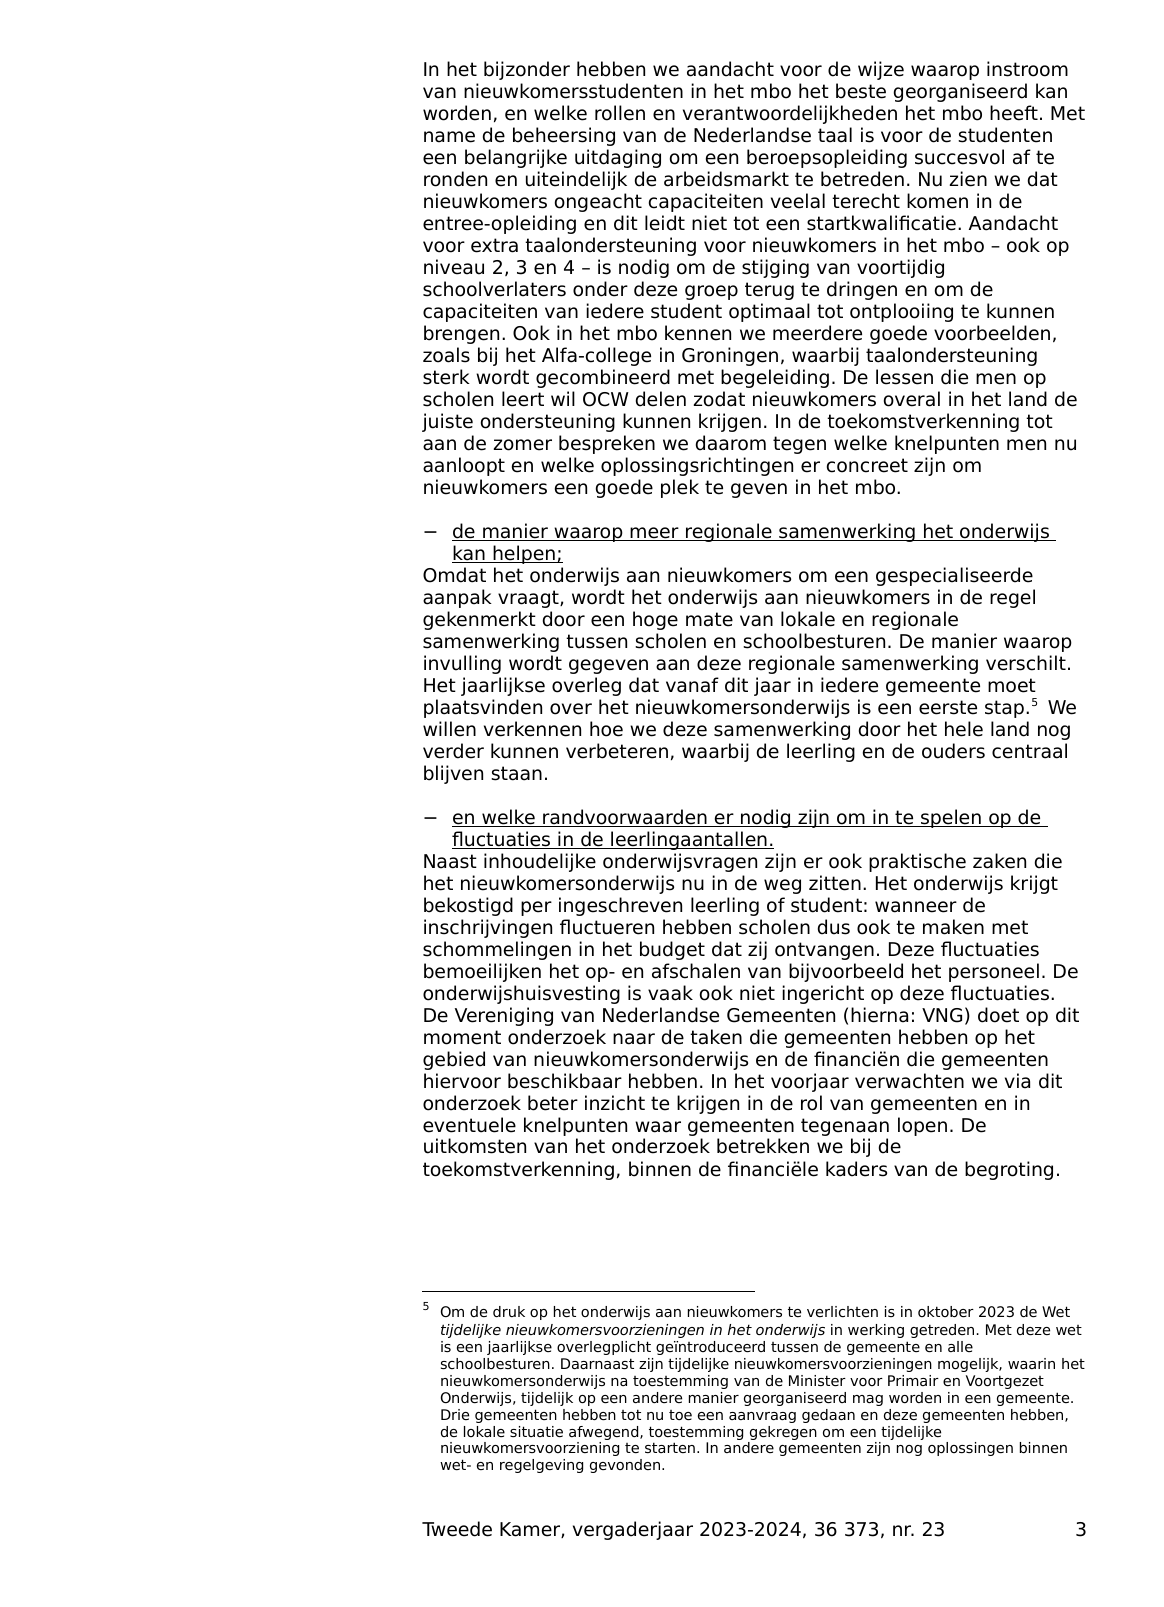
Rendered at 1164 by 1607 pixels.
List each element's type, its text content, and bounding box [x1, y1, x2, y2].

text Om de druk op het onderwijs aan nieuwkomers te verlichten is in oktober 2023 de Wet tijdelijke nieuwkomersvoorzieningen in het onderwijs in werking getreden. Met deze wet is een jaarlijkse overlegplicht geïntroduceerd tussen de gemeente en alle schoolbesturen. Daarnaast zijn tijdelijke nieuwkomersvoorzieningen mogelijk, waarin het nieuwkomersonderwijs na toestemming van de Minister voor Primair en Voortgezet Onderwijs, tijdelijk op een andere manier georganiseerd mag worden in een gemeente. Drie gemeenten hebben tot nu toe een aanvraag gedaan en deze gemeenten hebben, de lokale situatie afwegend, toestemming gekregen om een tijdelijke nieuwkomersvoorziening te starten. In andere gemeenten zijn nog oplossingen binnen wet- en regelgeving gevonden. [422, 1300, 1087, 1474]
text Omdat het onderwijs aan nieuwkomers om een gespecialiseerde aanpak vraagt, wordt het onderwijs aan nieuwkomers in de regel gekenmerkt door een hoge mate van lokale en regionale samenwerking tussen scholen en schoolbesturen. De manier waarop invulling wordt gegeven aan deze regionale samenwerking verschilt. Het jaarlijkse overleg dat vanaf dit jaar in iedere gemeente moet plaatsvinden over het nieuwkomersonderwijs is een eerste stap. We willen verkennen hoe we deze samenwerking door het hele land nog verder kunnen verbeteren, waarbij de leerling en de ouders centraal blijven staan. [422, 565, 1087, 784]
text Naast inhoudelijke onderwijsvragen zijn er ook praktische zaken die het nieuwkomersonderwijs nu in de weg zitten. Het onderwijs krijgt bekostigd per ingeschreven leerling of student: wanneer de inschrijvingen fluctueren hebben scholen dus ook te maken met schommelingen in het budget dat zij ontvangen. Deze fluctuaties bemoeilijken het op- en afschalen van bijvoorbeeld het personeel. De onderwijshuisvesting is vaak ook niet ingericht op deze fluctuaties. De Vereniging van Nederlandse Gemeenten (hierna: VNG) doet op dit moment onderzoek naar de taken die gemeenten hebben op het gebied van nieuwkomersonderwijs en de financiën die gemeenten hiervoor beschikbaar hebben. In het voorjaar verwachten we via dit onderzoek beter inzicht te krijgen in de rol van gemeenten en in eventuele knelpunten waar gemeenten tegenaan lopen. De uitkomsten van het onderzoek betrekken we bij de toekomstverkenning, binnen de financiële kaders van de begroting. [422, 851, 1087, 1180]
text − en welke randvoorwaarden er nodig zijn om in te spelen op de fluctuaties in de leerlingaantallen. [422, 807, 1087, 851]
text − de manier waarop meer regionale samenwerking het onderwijs kan helpen; [422, 521, 1087, 565]
text In het bijzonder hebben we aandacht voor de wijze waarop instroom van nieuwkomersstudenten in het mbo het beste georganiseerd kan worden, en welke rollen en verantwoordelijkheden het mbo heeft. Met name de beheersing van de Nederlandse taal is voor de studenten een belangrijke uitdaging om een beroepsopleiding succesvol af te ronden en uiteindelijk de arbeidsmarkt te betreden. Nu zien we dat nieuwkomers ongeacht capaciteiten veelal terecht komen in de entree-opleiding en dit leidt niet tot een startkwalificatie. Aandacht voor extra taalondersteuning voor nieuwkomers in het mbo – ook op niveau 2, 3 en 4 – is nodig om de stijging van voortijdig schoolverlaters onder deze groep terug te dringen en om de capaciteiten van iedere student optimaal tot ontplooiing te kunnen brengen. Ook in het mbo kennen we meerdere goede voorbeelden, zoals bij het Alfa-college in Groningen, waarbij taalondersteuning sterk wordt gecombineerd met begeleiding. De lessen die men op scholen leert wil OCW delen zodat nieuwkomers overal in het land de juiste ondersteuning kunnen krijgen. In de toekomstverkenning tot aan de zomer bespreken we daarom tegen welke knelpunten men nu aanloopt en welke oplossingsrichtingen er concreet zijn om nieuwkomers een goede plek te geven in het mbo. [422, 59, 1087, 499]
